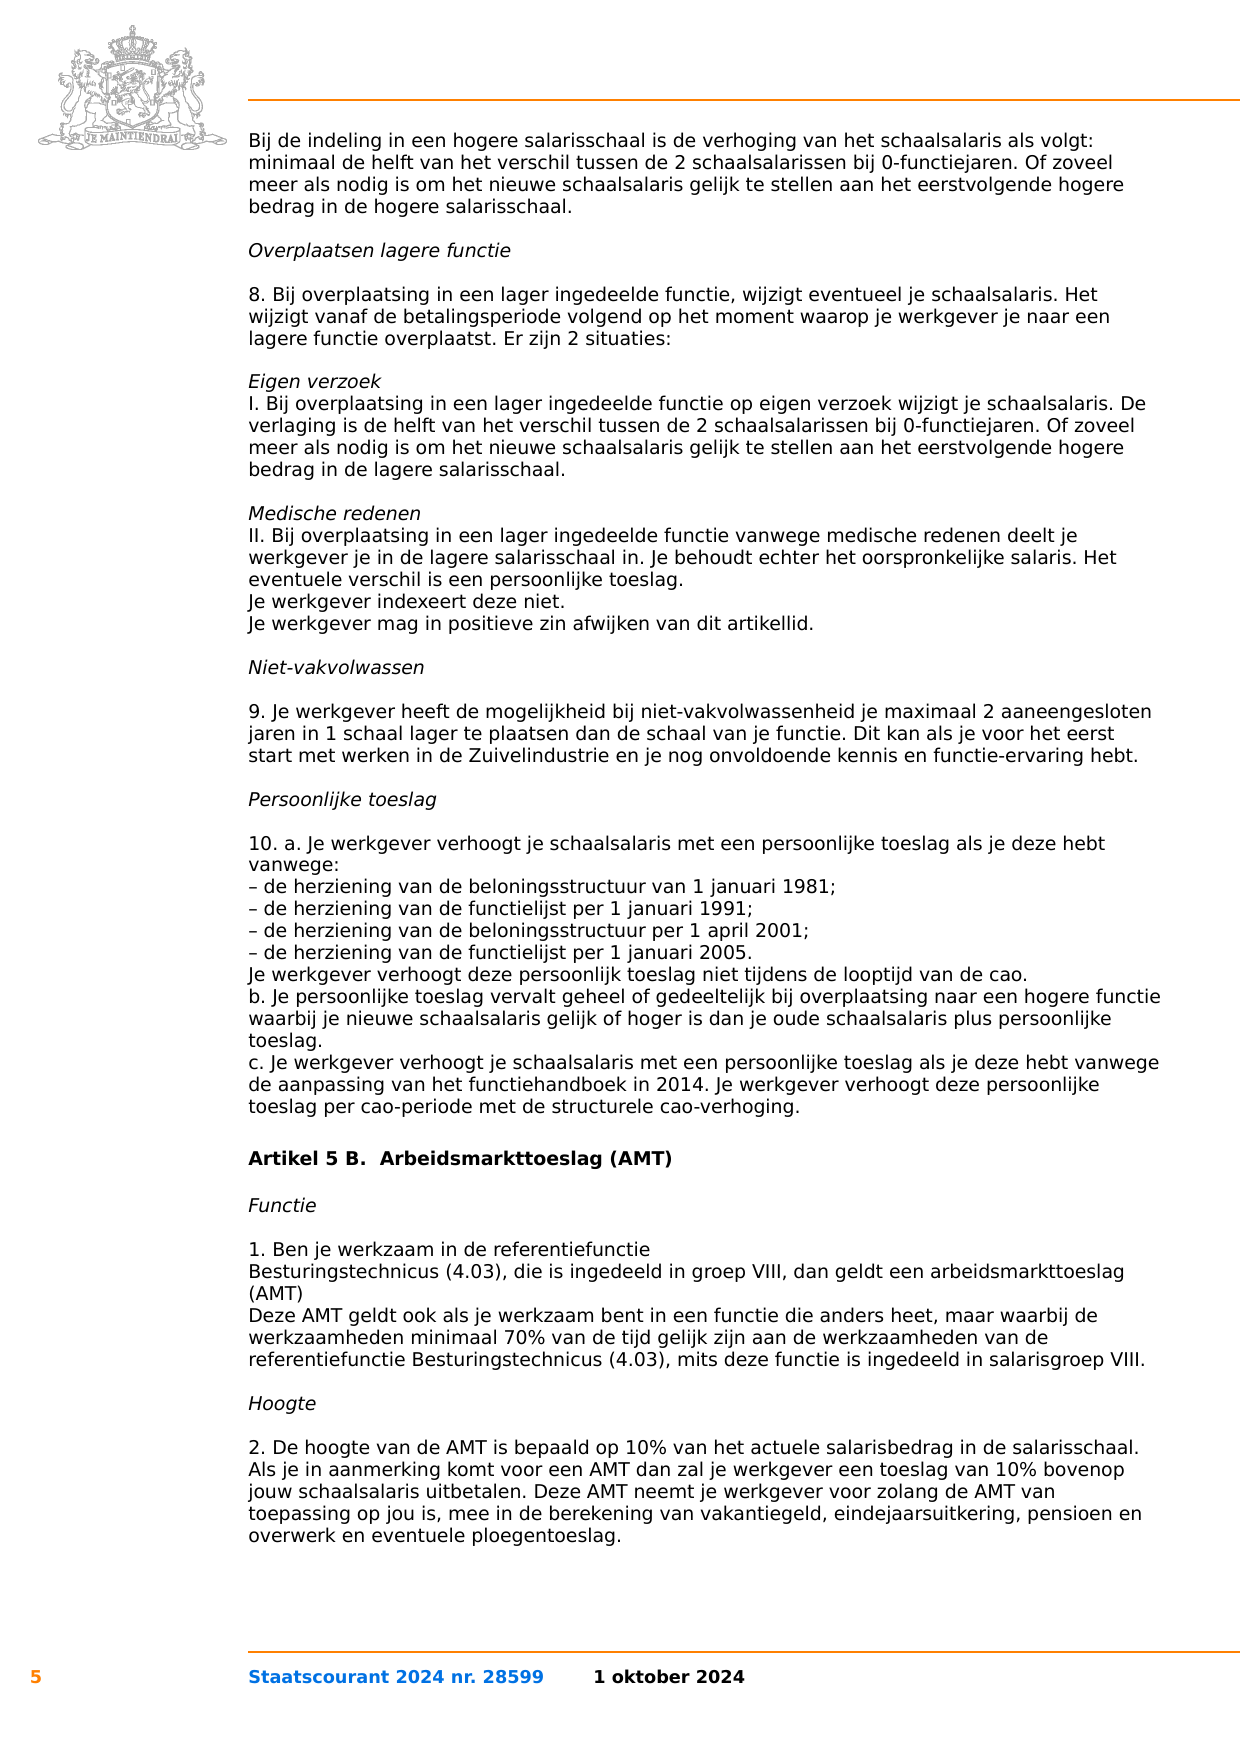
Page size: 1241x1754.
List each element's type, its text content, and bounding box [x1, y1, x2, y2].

text Je werkgever indexeert deze niet. [248, 591, 1163, 613]
subtitle Functie [248, 1195, 1163, 1217]
text I. Bij overplaatsing in een lager ingedeelde functie op eigen verzoek wijzigt je schaalsalaris. De verlaging is de helft van het verschil tussen de 2 schaalsalarissen bij 0-functiejaren. Of zoveel meer als nodig is om het nieuwe schaalsalaris gelijk te stellen aan het eerstvolgende hogere bedrag in de lagere salarisschaal. [248, 393, 1163, 481]
text Je werkgever mag in positieve zin afwijken van dit artikellid. [248, 613, 1163, 635]
subtitle Eigen verzoek [248, 371, 1163, 393]
subtitle Persoonlijke toeslag [248, 788, 1163, 811]
subtitle Overplaatsen lagere functie [248, 240, 1163, 262]
text c. Je werkgever verhoogt je schaalsalaris met een persoonlijke toeslag als je deze hebt vanwege de aanpassing van het functiehandboek in 2014. Je werkgever verhoogt deze persoonlijke toeslag per cao-periode met de structurele cao-verhoging. [248, 1052, 1163, 1118]
text 10. a. Je werkgever verhoogt je schaalsalaris met een persoonlijke toeslag als je deze hebt vanwege: [248, 832, 1163, 876]
text 8. Bij overplaatsing in een lager ingedeelde functie, wijzigt eventueel je schaalsalaris. Het wijzigt vanaf de betalingsperiode volgend op het moment waarop je werkgever je naar een lagere functie overplaatst. Er zijn 2 situaties: [248, 283, 1163, 349]
text 2. De hoogte van de AMT is bepaald op 10% van het actuele salarisbedrag in de salarisschaal. Als je in aanmerking komt voor een AMT dan zal je werkgever een toeslag van 10% bovenop jouw schaalsalaris uitbetalen. Deze AMT neemt je werkgever voor zolang de AMT van toepassing op jou is, mee in de berekening van vakantiegeld, eindejaarsuitkering, pensioen en overwerk en eventuele ploegentoeslag. [248, 1437, 1163, 1546]
text II. Bij overplaatsing in een lager ingedeelde functie vanwege medische redenen deelt je werkgever je in de lagere salarisschaal in. Je behoudt echter het oorspronkelijke salaris. Het eventuele verschil is een persoonlijke toeslag. [248, 525, 1163, 591]
text – de herziening van de functielijst per 1 januari 1991; [248, 898, 1163, 920]
subtitle Hoogte [248, 1393, 1163, 1415]
text 9. Je werkgever heeft de mogelijkheid bij niet-vakvolwassenheid je maximaal 2 aaneengesloten jaren in 1 schaal lager te plaatsen dan de schaal van je functie. Dit kan als je voor het eerst start met werken in de Zuivelindustrie en je nog onvoldoende kennis en functie-ervaring hebt. [248, 701, 1163, 767]
text b. Je persoonlijke toeslag vervalt geheel of gedeeltelijk bij overplaatsing naar een hogere functie waarbij je nieuwe schaalsalaris gelijk of hoger is dan je oude schaalsalaris plus persoonlijke toeslag. [248, 986, 1163, 1052]
subtitle Niet-vakvolwassen [248, 657, 1163, 679]
text Besturingstechnicus (4.03), die is ingedeeld in groep VIII, dan geldt een arbeidsmarkttoeslag (AMT) [248, 1261, 1163, 1305]
text Bij de indeling in een hogere salarisschaal is de verhoging van het schaalsalaris als volgt: minimaal de helft van het verschil tussen de 2 schaalsalarissen bij 0-functiejaren. Of zoveel meer als nodig is om het nieuwe schaalsalaris gelijk te stellen aan het eerstvolgende hogere bedrag in de hogere salarisschaal. [248, 130, 1163, 218]
picture [38, 25, 227, 150]
text – de herziening van de beloningsstructuur per 1 april 2001; [248, 920, 1163, 942]
text – de herziening van de beloningsstructuur van 1 januari 1981; [248, 876, 1163, 898]
text – de herziening van de functielijst per 1 januari 2005. [248, 942, 1163, 964]
text Je werkgever verhoogt deze persoonlijk toeslag niet tijdens de looptijd van de cao. [248, 964, 1163, 986]
text 1. Ben je werkzaam in de referentiefunctie [248, 1239, 1163, 1261]
subtitle Artikel 5 B. Arbeidsmarkttoeslag (AMT) [248, 1148, 1163, 1170]
text Deze AMT geldt ook als je werkzaam bent in een functie die anders heet, maar waarbij de werkzaamheden minimaal 70% van de tijd gelijk zijn aan de werkzaamheden van de referentiefunctie Besturingstechnicus (4.03), mits deze functie is ingedeeld in salarisgroep VIII. [248, 1305, 1163, 1371]
subtitle Medische redenen [248, 503, 1163, 525]
